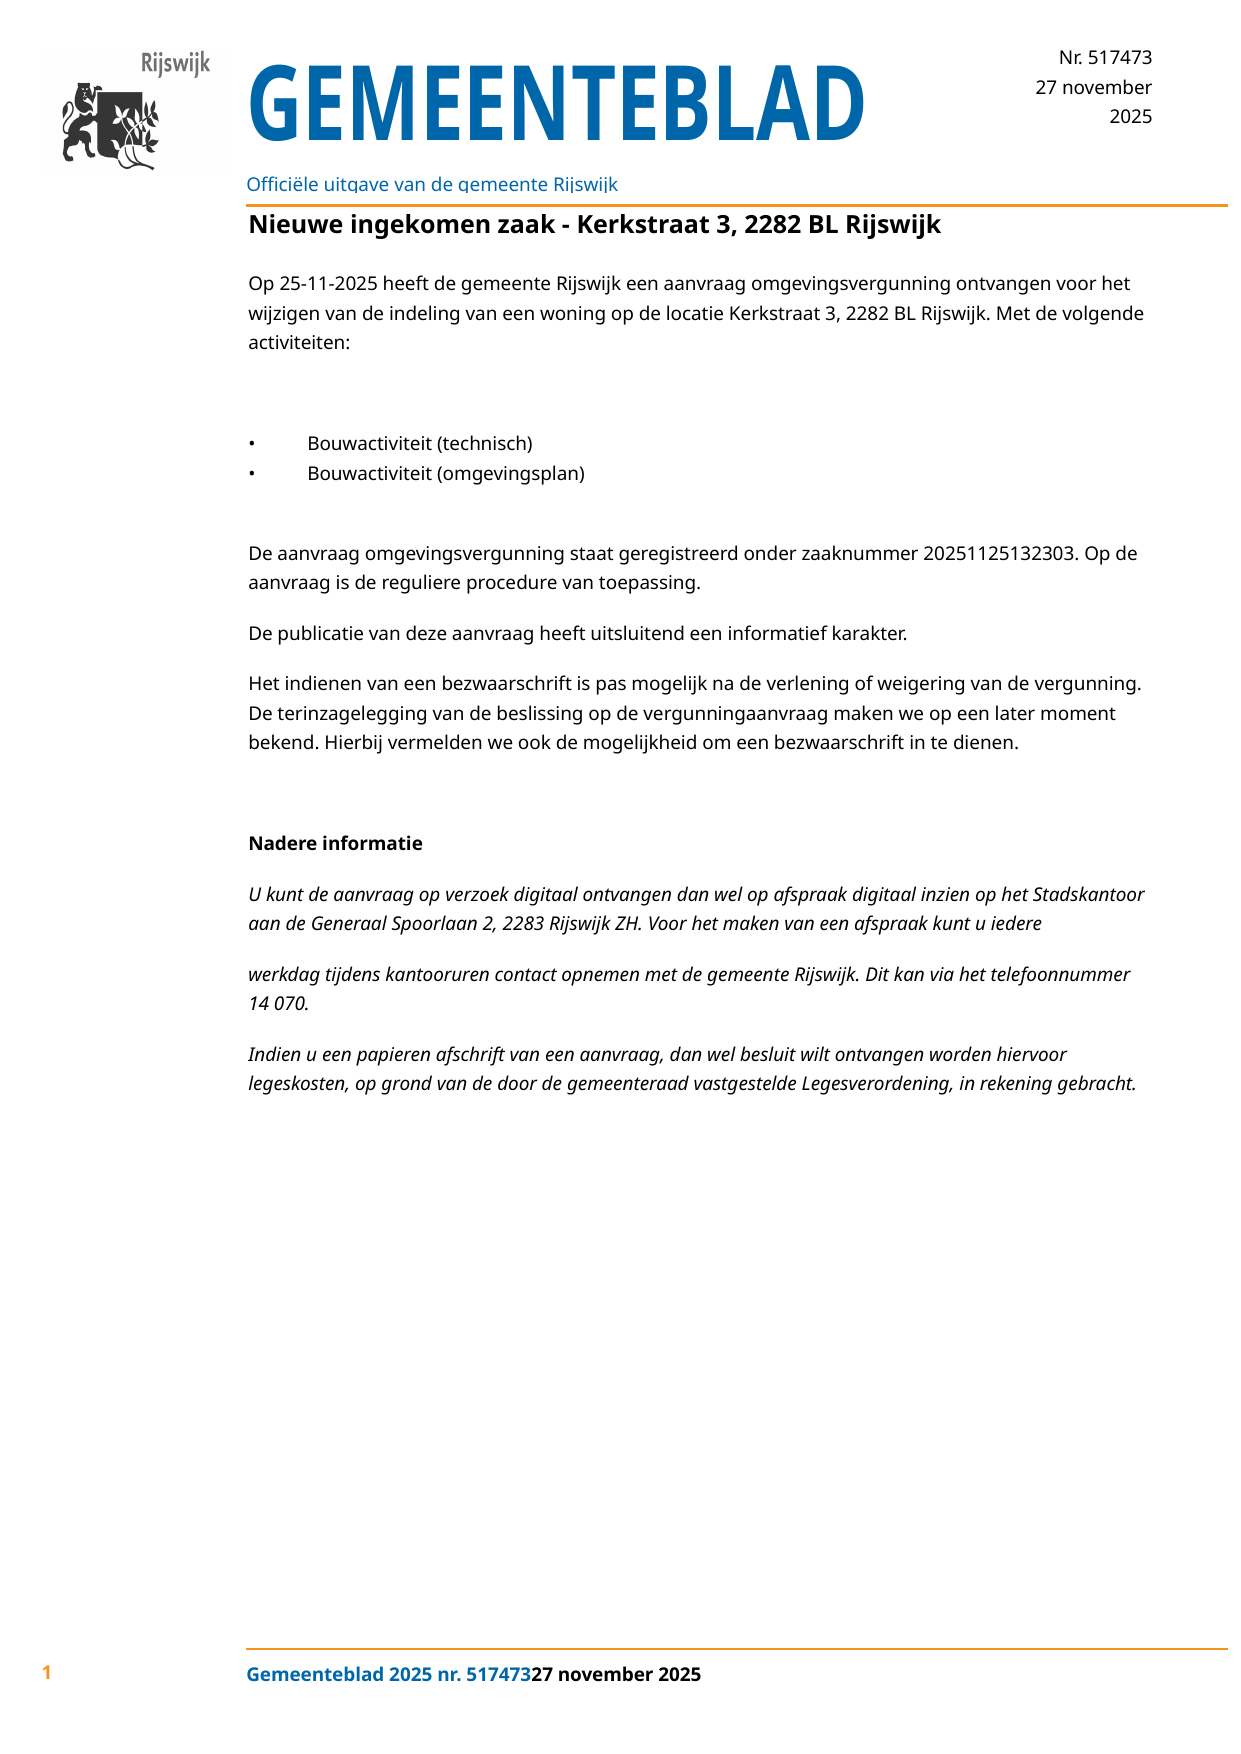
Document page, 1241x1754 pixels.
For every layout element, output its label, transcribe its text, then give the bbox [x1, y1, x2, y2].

text De aanvraag omgevingsvergunning staat geregistreerd onder zaaknummer 20251125132303. Op de aanvraag is de reguliere procedure van toepassing. [248, 540, 1152, 595]
text Nieuwe ingekomen zaak - Kerkstraat 3, 2282 BL Rijswijk [248, 207, 1152, 241]
text Nadere informatie [248, 830, 1152, 856]
list Bouwactiviteit (technisch) [248, 430, 1152, 456]
text werkdag tijdens kantooruren contact opnemen met de gemeente Rijswijk. Dit kan via het telefoonnummer 14 070. [248, 961, 1152, 1016]
text Het indienen van een bezwaarschrift is pas mogelijk na de verlening of weigering van de vergunning. De terinzagelegging van de beslissing op de vergunningaanvraag maken we op een later moment bekend. Hierbij vermelden we ook de mogelijkheid om een bezwaarschrift in te dienen. [248, 670, 1152, 755]
list Bouwactiviteit (omgevingsplan) [248, 460, 1152, 486]
text Indien u een papieren afschrift van een aanvraag, dan wel besluit wilt ontvangen worden hiervoor legeskosten, op grond van de door de gemeenteraad vastgestelde Legesverordening, in rekening gebracht. [248, 1041, 1152, 1096]
text De publicatie van deze aanvraag heeft uitsluitend een informatief karakter. [248, 620, 1152, 646]
text Op 25-11-2025 heeft de gemeente Rijswijk een aanvraag omgevingsvergunning ontvangen voor het wijzigen van de indeling van een woning op de locatie Kerkstraat 3, 2282 BL Rijswijk. Met de volgende activiteiten: [248, 270, 1152, 355]
picture [41, 47, 231, 172]
text U kunt de aanvraag op verzoek digitaal ontvangen dan wel op afspraak digitaal inzien op het Stadskantoor aan de Generaal Spoorlaan 2, 2283 Rijswijk ZH. Voor het maken van een afspraak kunt u iedere [248, 881, 1152, 936]
